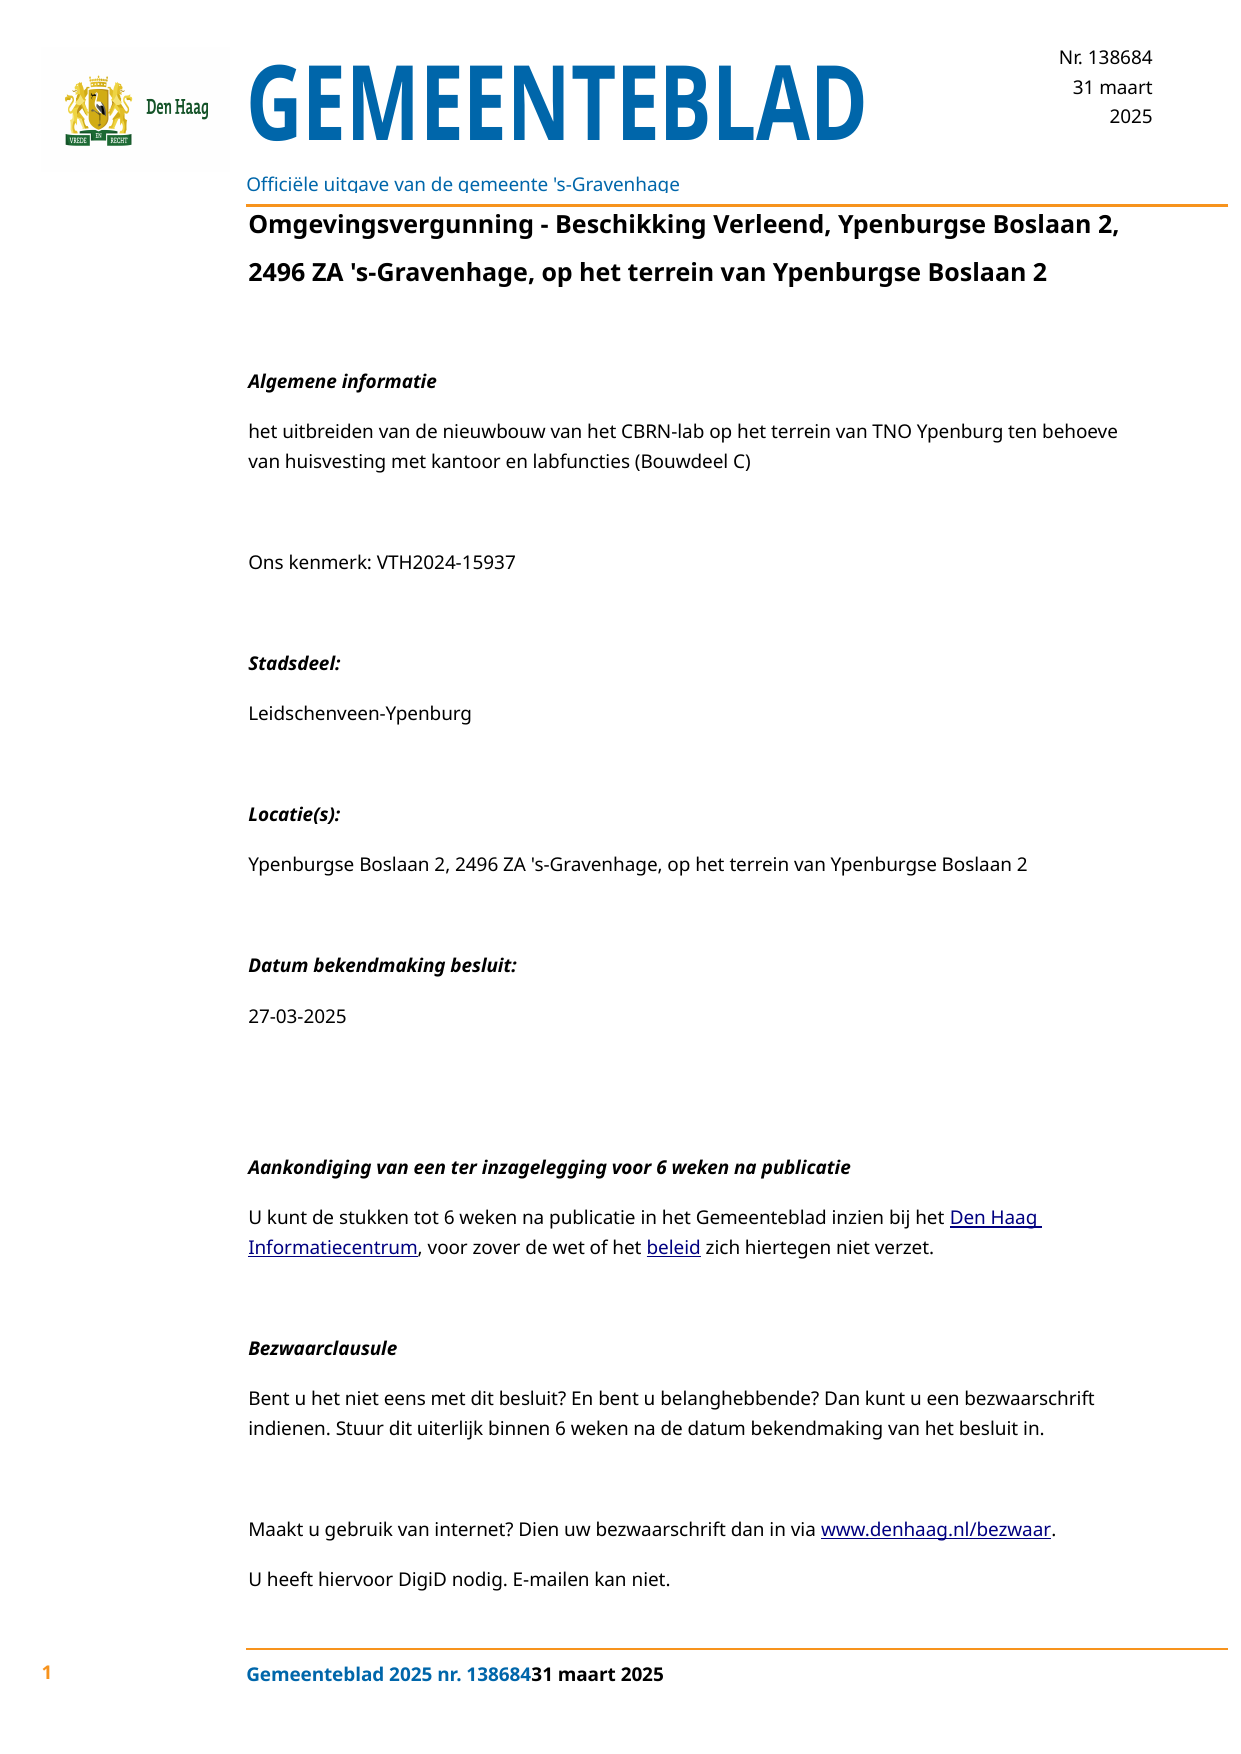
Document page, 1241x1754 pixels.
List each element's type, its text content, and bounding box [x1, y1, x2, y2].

text U kunt de stukken tot 6 weken na publicatie in het Gemeenteblad inzien bij het Den Haag Informatiecentrum, voor zover de wet of het beleid zich hiertegen niet verzet. [248, 1204, 1152, 1260]
text Bent u het niet eens met dit besluit? En bent u belanghebbende? Dan kunt u een bezwaarschrift indienen. Stuur dit uiterlijk binnen 6 weken na de datum bekendmaking van het besluit in. [248, 1385, 1152, 1441]
text het uitbreiden van de nieuwbouw van het CBRN-lab op het terrein van TNO Ypenburg ten behoeve van huisvesting met kantoor en labfuncties (Bouwdeel C) [248, 419, 1152, 474]
text Algemene informatie [248, 368, 1152, 394]
text U heeft hiervoor DigiD nodig. E-mailen kan niet. [248, 1566, 1152, 1592]
text Omgevingsvergunning - Beschikking Verleend, Ypenburgse Boslaan 2, 2496 ZA 's-Gravenhage, op het terrein van Ypenburgse Boslaan 2 [248, 207, 1152, 288]
picture [41, 47, 231, 172]
text Ons kenmerk: VTH2024-15937 [248, 549, 1152, 575]
text Aankondiging van een ter inzagelegging voor 6 weken na publicatie [248, 1154, 1152, 1180]
text Datum bekendmaking besluit: [248, 952, 1152, 978]
text Ypenburgse Boslaan 2, 2496 ZA 's-Gravenhage, op het terrein van Ypenburgse Boslaan 2 [248, 852, 1152, 877]
text Stadsdeel: [248, 650, 1152, 676]
text Maakt u gebruik van internet? Dien uw bezwaarschrift dan in via www.denhaag.nl/bezwaar. [248, 1516, 1152, 1542]
text Locatie(s): [248, 801, 1152, 827]
text Bezwaarclausule [248, 1335, 1152, 1361]
text 27-03-2025 [248, 1003, 1152, 1029]
text Leidschenveen-Ypenburg [248, 700, 1152, 726]
